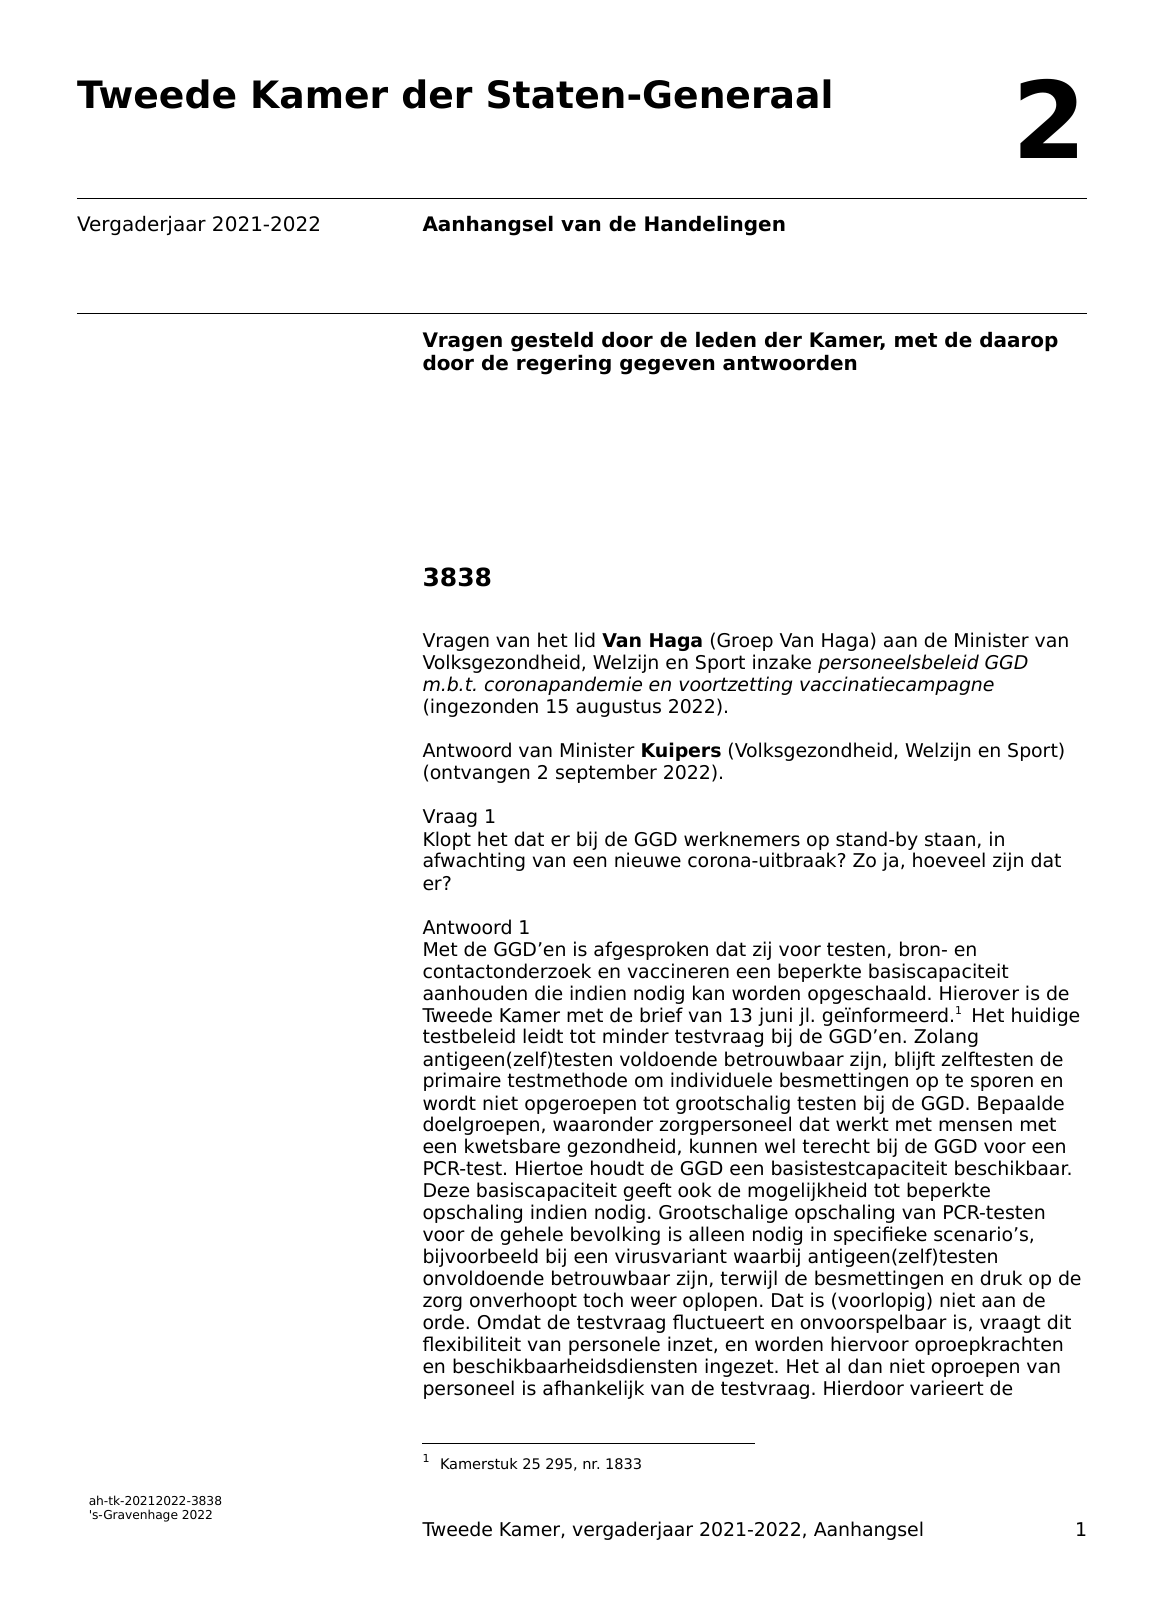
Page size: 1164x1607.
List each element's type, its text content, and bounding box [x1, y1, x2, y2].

table_cell Vragen gesteld door de leden der Kamer, met de daarop door de regering gegeven antwoorden [422, 314, 1087, 375]
table_cell [77, 314, 422, 375]
text Vragen van het lid Van Haga (Groep Van Haga) aan de Minister van Volksgezondheid, Welzijn en Sport inzake personeelsbeleid GGD m.b.t. coronapandemie en voortzetting vaccinatiecampagne (ingezonden 15 augustus 2022). [422, 630, 1087, 718]
text Kamerstuk 25 295, nr. 1833 [422, 1452, 1087, 1474]
table_cell Aanhangsel van de Handelingen [422, 199, 1087, 313]
text 's-Gravenhage 2022 [88, 1508, 323, 1522]
table_header Tweede Kamer der Staten-Generaal [77, 59, 886, 198]
text Vraag 1 [422, 806, 1087, 828]
text Klopt het dat er bij de GGD werknemers op stand-by staan, in afwachting van een nieuwe corona-uitbraak? Zo ja, hoeveel zijn dat er? [422, 828, 1087, 894]
table_cell Vergaderjaar 2021-2022 [77, 199, 422, 313]
text Antwoord 1 [422, 917, 1087, 938]
text Met de GGD’en is afgesproken dat zij voor testen, bron- en contactonderzoek en vaccineren een beperkte basiscapaciteit aanhouden die indien nodig kan worden opgeschaald. Hierover is de Tweede Kamer met de brief van 13 juni jl. geïnformeerd. Het huidige testbeleid leidt tot minder testvraag bij de GGD’en. Zolang antigeen(zelf)testen voldoende betrouwbaar zijn, blijft zelftesten de primaire testmethode om individuele besmettingen op te sporen en wordt niet opgeroepen tot grootschalig testen bij de GGD. Bepaalde doelgroepen, waaronder zorgpersoneel dat werkt met mensen met een kwetsbare gezondheid, kunnen wel terecht bij de GGD voor een PCR-test. Hiertoe houdt de GGD een basistestcapaciteit beschikbaar. Deze basiscapaciteit geeft ook de mogelijkheid tot beperkte opschaling indien nodig. Grootschalige opschaling van PCR-testen voor de gehele bevolking is alleen nodig in specifieke scenario’s, bijvoorbeeld bij een virusvariant waarbij antigeen(zelf)testen onvoldoende betrouwbaar zijn, terwijl de besmettingen en druk op de zorg onverhoopt toch weer oplopen. Dat is (voorlopig) niet aan de orde. Omdat de testvraag fluctueert en onvoorspelbaar is, vraagt dit flexibiliteit van personele inzet, en worden hiervoor oproepkrachten en beschikbaarheidsdiensten ingezet. Het al dan niet oproepen van personeel is afhankelijk van de testvraag. Hierdoor varieert de [422, 938, 1087, 1400]
text ah-tk-20212022-3838 [88, 1494, 323, 1508]
table_header 2 [886, 59, 1087, 198]
text Antwoord van Minister Kuipers (Volksgezondheid, Welzijn en Sport) (ontvangen 2 september 2022). [422, 740, 1087, 784]
text 3838 [422, 563, 1087, 592]
